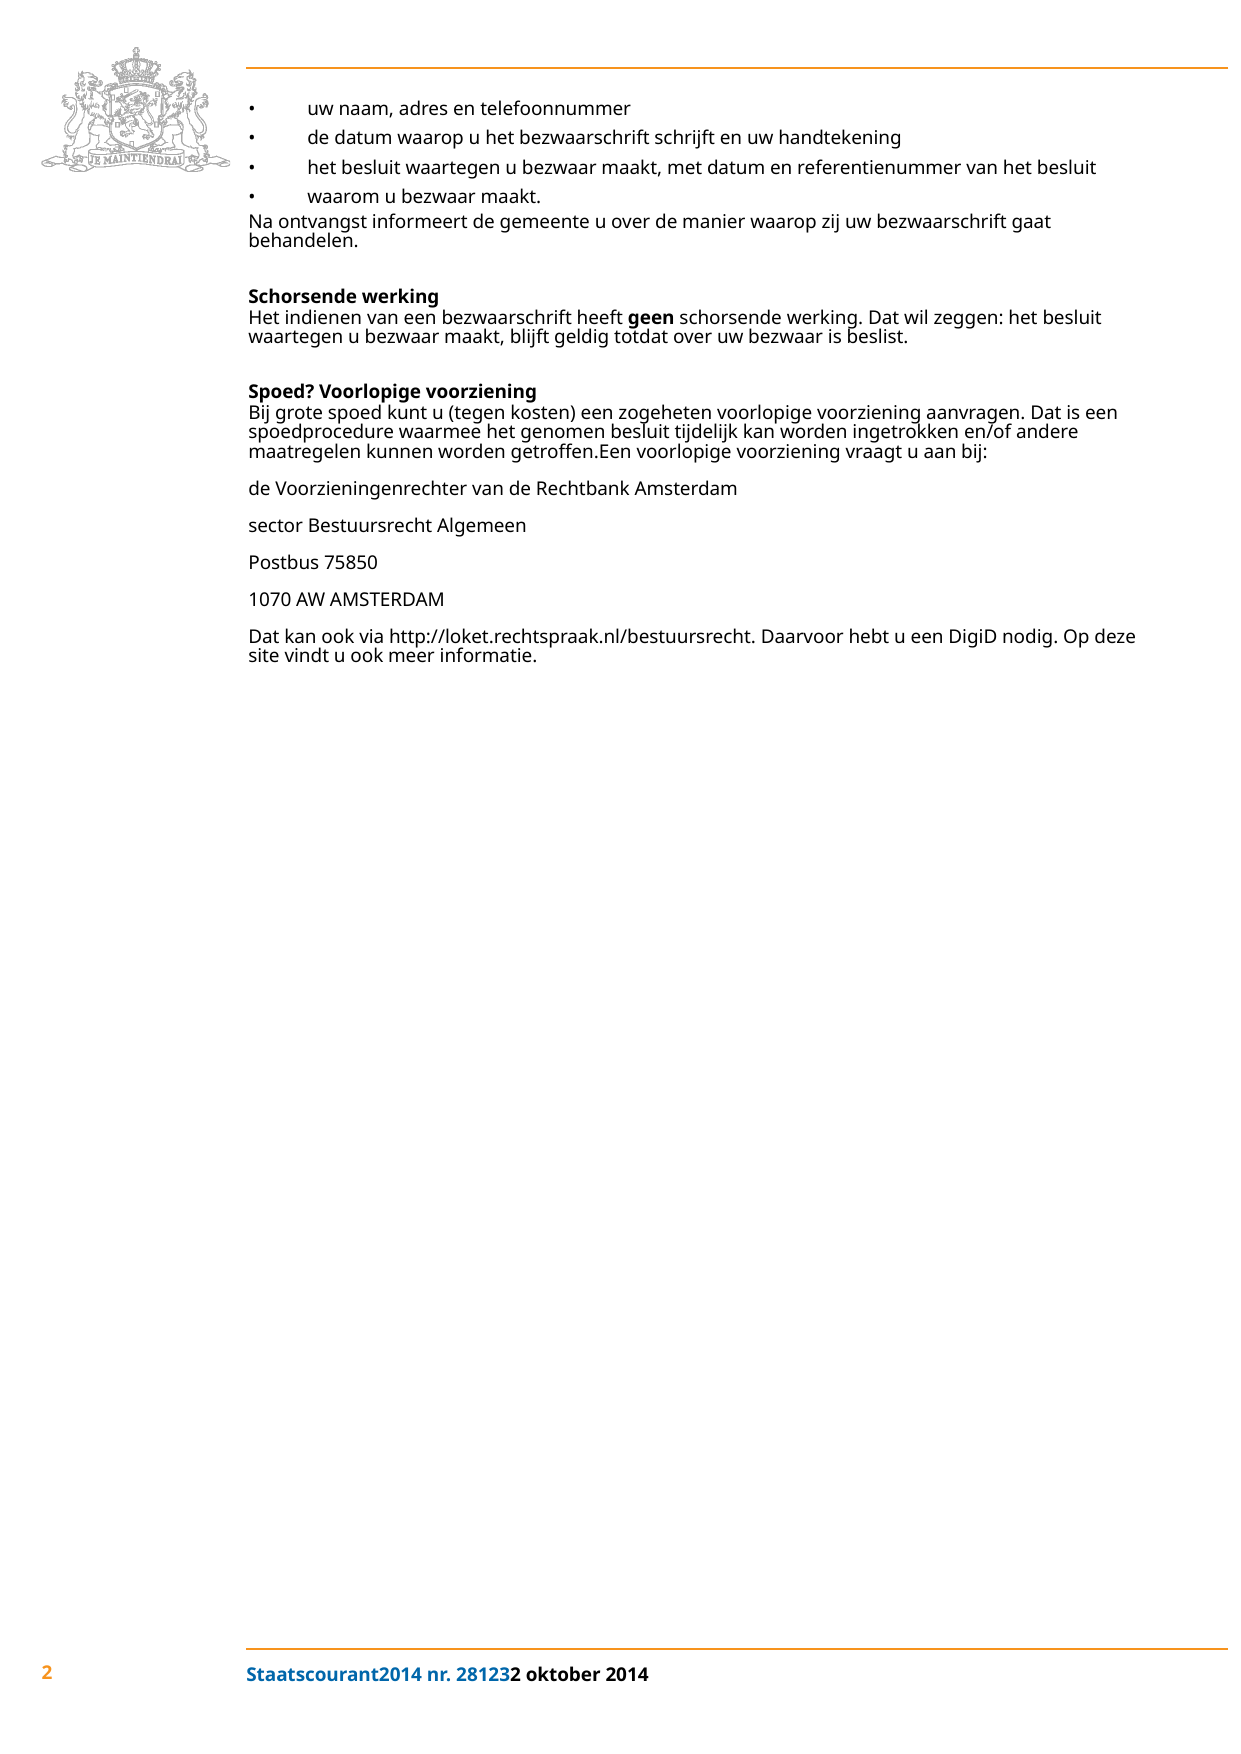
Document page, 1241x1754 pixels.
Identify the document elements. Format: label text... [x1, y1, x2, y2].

picture [41, 47, 231, 172]
text Bij grote spoed kunt u (tegen kosten) een zogeheten voorlopige voorziening aanvragen. Dat is een spoedprocedure waarmee het genomen besluit tijdelijk kan worden ingetrokken en/of andere maatregelen kunnen worden getroffen.Een voorlopige voorziening vraagt u aan bij: [248, 404, 1152, 462]
list uw naam, adres en telefoonnummer [248, 95, 1152, 121]
list het besluit waartegen u bezwaar maakt, met datum en referentienummer van het besluit [248, 154, 1152, 180]
text Na ontvangst informeert de gemeente u over de manier waarop zij uw bezwaarschrift gaat behandelen. [248, 213, 1152, 252]
text Spoed? Voorlopige voorziening [248, 378, 1152, 404]
text Het indienen van een bezwaarschrift heeft geen schorsende werking. Dat wil zeggen: het besluit waartegen u bezwaar maakt, blijft geldig totdat over uw bezwaar is beslist. [248, 309, 1152, 347]
text sector Bestuursrecht Algemeen [248, 517, 1152, 536]
text 1070 AW AMSTERDAM [248, 591, 1152, 610]
list waarom u bezwaar maakt. [248, 183, 1152, 209]
list de datum waarop u het bezwaarschrift schrijft en uw handtekening [248, 124, 1152, 150]
text Postbus 75850 [248, 554, 1152, 573]
text Dat kan ook via http://loket.rechtspraak.nl/bestuursrecht. Daarvoor hebt u een DigiD nodig. Op deze site vindt u ook meer informatie. [248, 628, 1152, 666]
text de Voorzieningenrechter van de Rechtbank Amsterdam [248, 480, 1152, 499]
text Schorsende werking [248, 283, 1152, 309]
